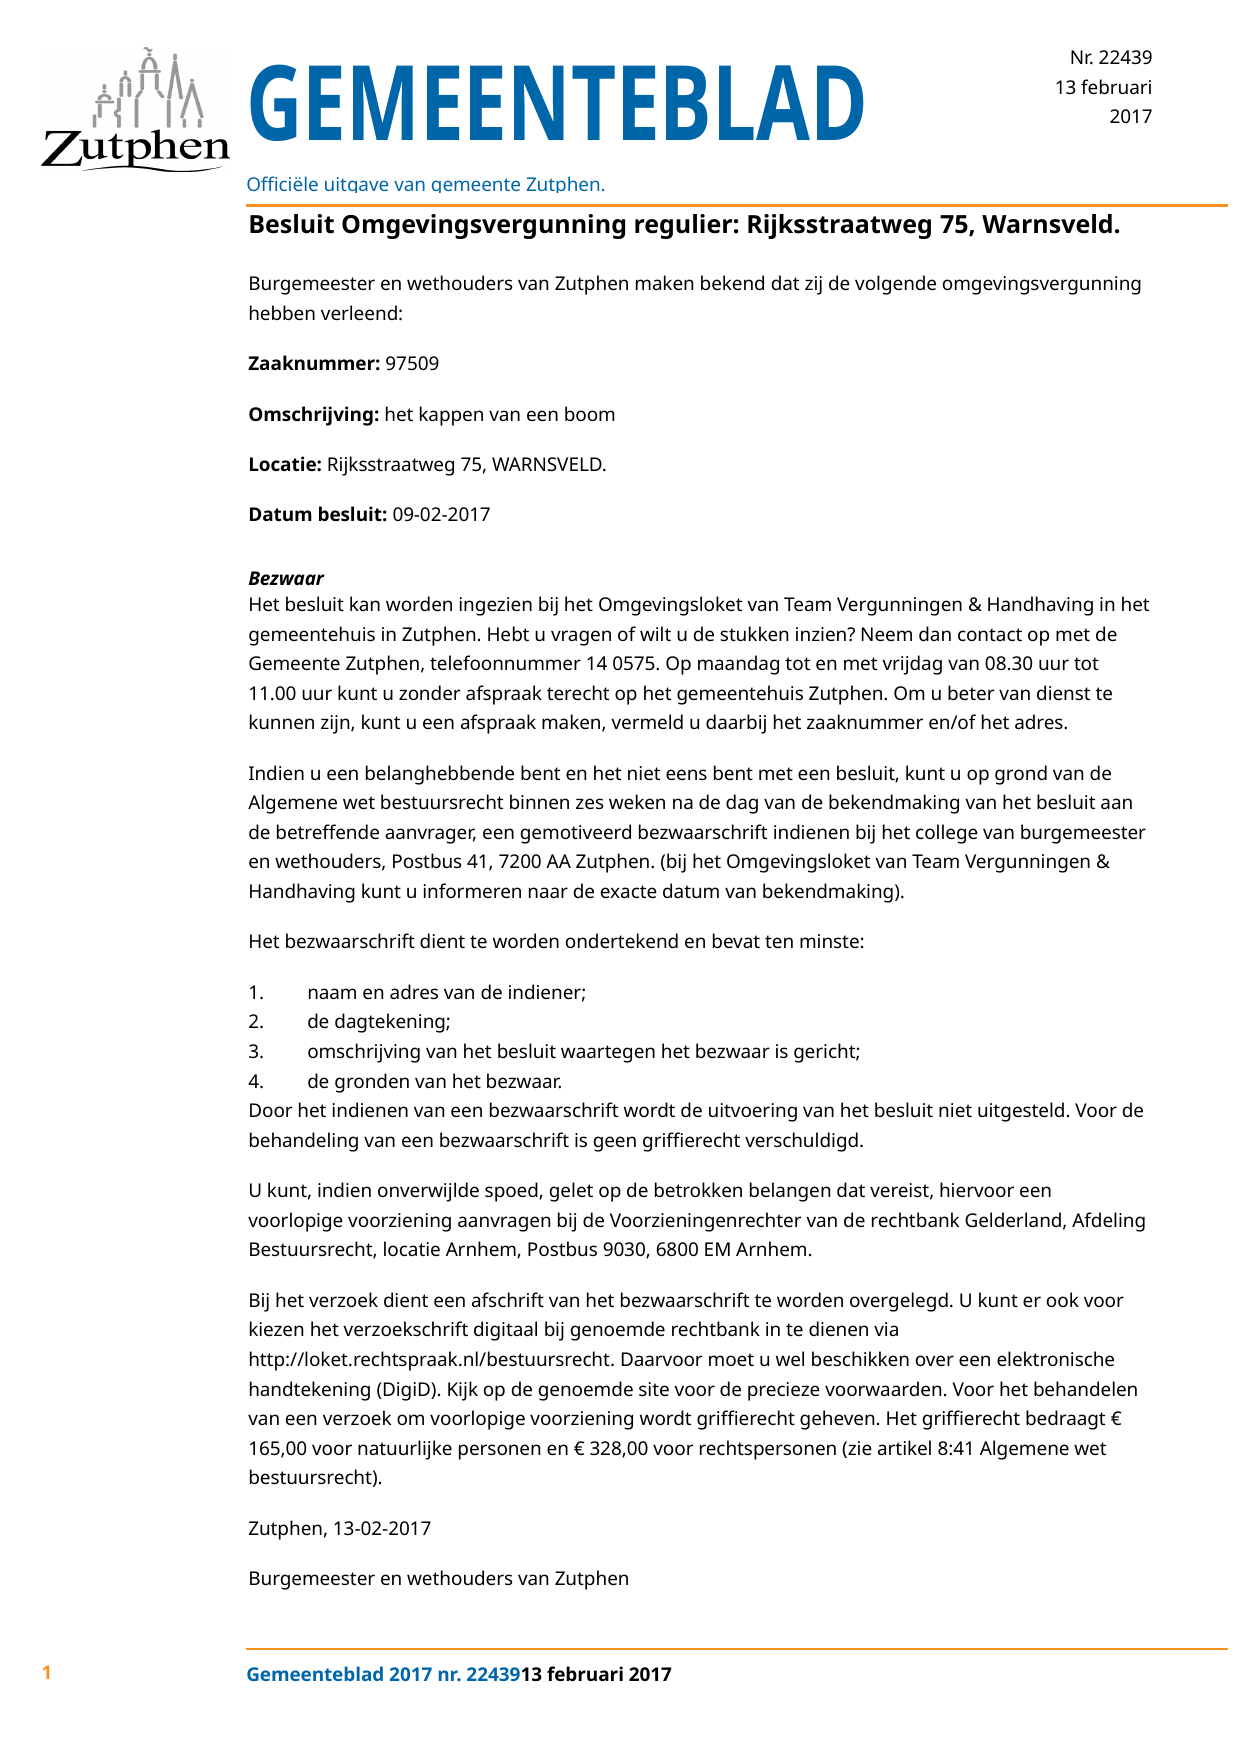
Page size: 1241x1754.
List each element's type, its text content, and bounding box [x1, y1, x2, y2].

text Bezwaar [248, 566, 1152, 591]
text Het bezwaarschrift dient te worden ondertekend en bevat ten minste: [248, 929, 1152, 954]
text Burgemeester en wethouders van Zutphen [248, 1565, 1152, 1591]
list omschrijving van het besluit waartegen het bezwaar is gericht; [248, 1038, 1152, 1064]
list de dagtekening; [248, 1009, 1152, 1034]
text Burgemeester en wethouders van Zutphen maken bekend dat zij de volgende omgevingsvergunning hebben verleend: [248, 270, 1152, 326]
text Indien u een belanghebbende bent en het niet eens bent met een besluit, kunt u op grond van de Algemene wet bestuursrecht binnen zes weken na de dag van de bekendmaking van het besluit aan de betreffende aanvrager, een gemotiveerd bezwaarschrift indienen bij het college van burgemeester en wethouders, Postbus 41, 7200 AA Zutphen. (bij het Omgevingsloket van Team Vergunningen & Handhaving kunt u informeren naar de exacte datum van bekendmaking). [248, 760, 1152, 904]
text Zaaknummer: 97509 [248, 350, 1152, 376]
text Bij het verzoek dient een afschrift van het bezwaarschrift te worden overgelegd. U kunt er ook voor kiezen het verzoekschrift digitaal bij genoemde rechtbank in te dienen via http://loket.rechtspraak.nl/bestuursrecht. Daarvoor moet u wel beschikken over een elektronische handtekening (DigiD). Kijk op de genoemde site voor de precieze voorwaarden. Voor het behandelen van een verzoek om voorlopige voorziening wordt griffierecht geheven. Het griffierecht bedraagt € 165,00 voor natuurlijke personen en € 328,00 voor rechtspersonen (zie artikel 8:41 Algemene wet bestuursrecht). [248, 1287, 1152, 1490]
text U kunt, indien onverwijlde spoed, gelet op de betrokken belangen dat vereist, hiervoor een voorlopige voorziening aanvragen bij de Voorzieningenrechter van de rechtbank Gelderland, Afdeling Bestuursrecht, locatie Arnhem, Postbus 9030, 6800 EM Arnhem. [248, 1177, 1152, 1262]
text Door het indienen van een bezwaarschrift wordt de uitvoering van het besluit niet uitgesteld. Voor de behandeling van een bezwaarschrift is geen griffierecht verschuldigd. [248, 1097, 1152, 1153]
text Omschrijving: het kappen van een boom [248, 401, 1152, 426]
text Besluit Omgevingsvergunning regulier: Rijksstraatweg 75, Warnsveld. [248, 207, 1152, 241]
text Locatie: Rijksstraatweg 75, WARNSVELD. [248, 451, 1152, 477]
picture [41, 47, 231, 172]
text Datum besluit: 09-02-2017 [248, 502, 1152, 527]
text Zutphen, 13-02-2017 [248, 1515, 1152, 1541]
list naam en adres van de indiener; [248, 979, 1152, 1005]
list de gronden van het bezwaar. [248, 1068, 1152, 1094]
text Het besluit kan worden ingezien bij het Omgevingsloket van Team Vergunningen & Handhaving in het gemeentehuis in Zutphen. Hebt u vragen of wilt u de stukken inzien? Neem dan contact op met de Gemeente Zutphen, telefoonnummer 14 0575. Op maandag tot en met vrijdag van 08.30 uur tot 11.00 uur kunt u zonder afspraak terecht op het gemeentehuis Zutphen. Om u beter van dienst te kunnen zijn, kunt u een afspraak maken, vermeld u daarbij het zaaknummer en/of het adres. [248, 591, 1152, 735]
